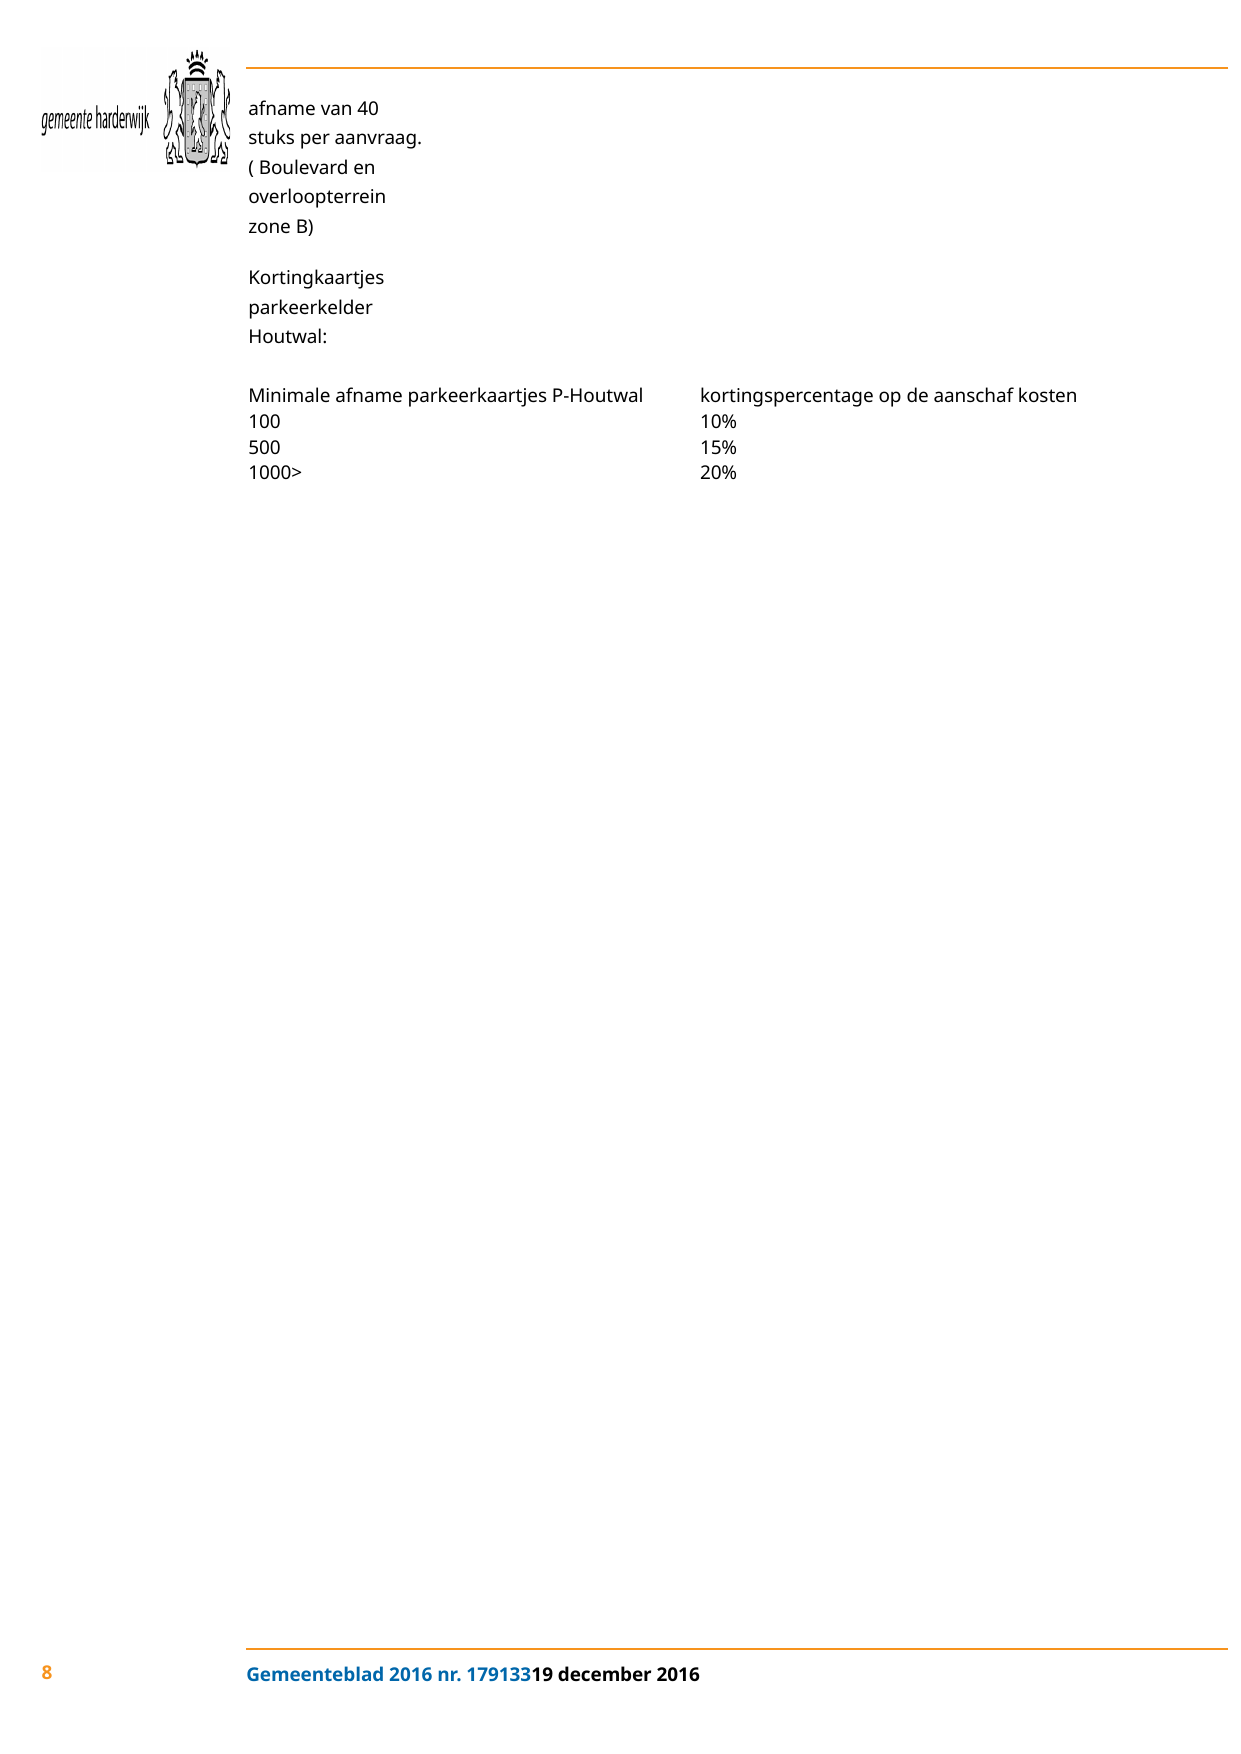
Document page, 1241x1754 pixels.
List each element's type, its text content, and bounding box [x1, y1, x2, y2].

table_cell [429, 239, 609, 264]
table_cell [609, 265, 790, 349]
table_cell [248, 239, 429, 264]
table_cell [790, 239, 971, 264]
table_cell [429, 265, 609, 349]
table_header kortingspercentage op de aanschaf kosten [700, 353, 1152, 408]
table_cell 10% [700, 408, 1152, 434]
table_cell 1000> [248, 460, 700, 485]
table_cell [790, 95, 971, 239]
table_cell [609, 239, 790, 264]
table_cell 20% [700, 460, 1152, 485]
table_cell [609, 95, 790, 239]
table_cell afname van 40 stuks per aanvraag. ( Boulevard en overloopterrein zone B) [248, 95, 429, 239]
table_cell [429, 95, 609, 239]
table_cell 15% [700, 434, 1152, 459]
table_cell 100 [248, 408, 700, 434]
table_cell Kortingkaartjes parkeerkelder Houtwal: [248, 265, 429, 349]
table_header Minimale afname parkeerkaartjes P-Houtwal [248, 353, 700, 408]
picture [41, 47, 231, 172]
table_cell [790, 265, 971, 349]
table_cell 500 [248, 434, 700, 459]
